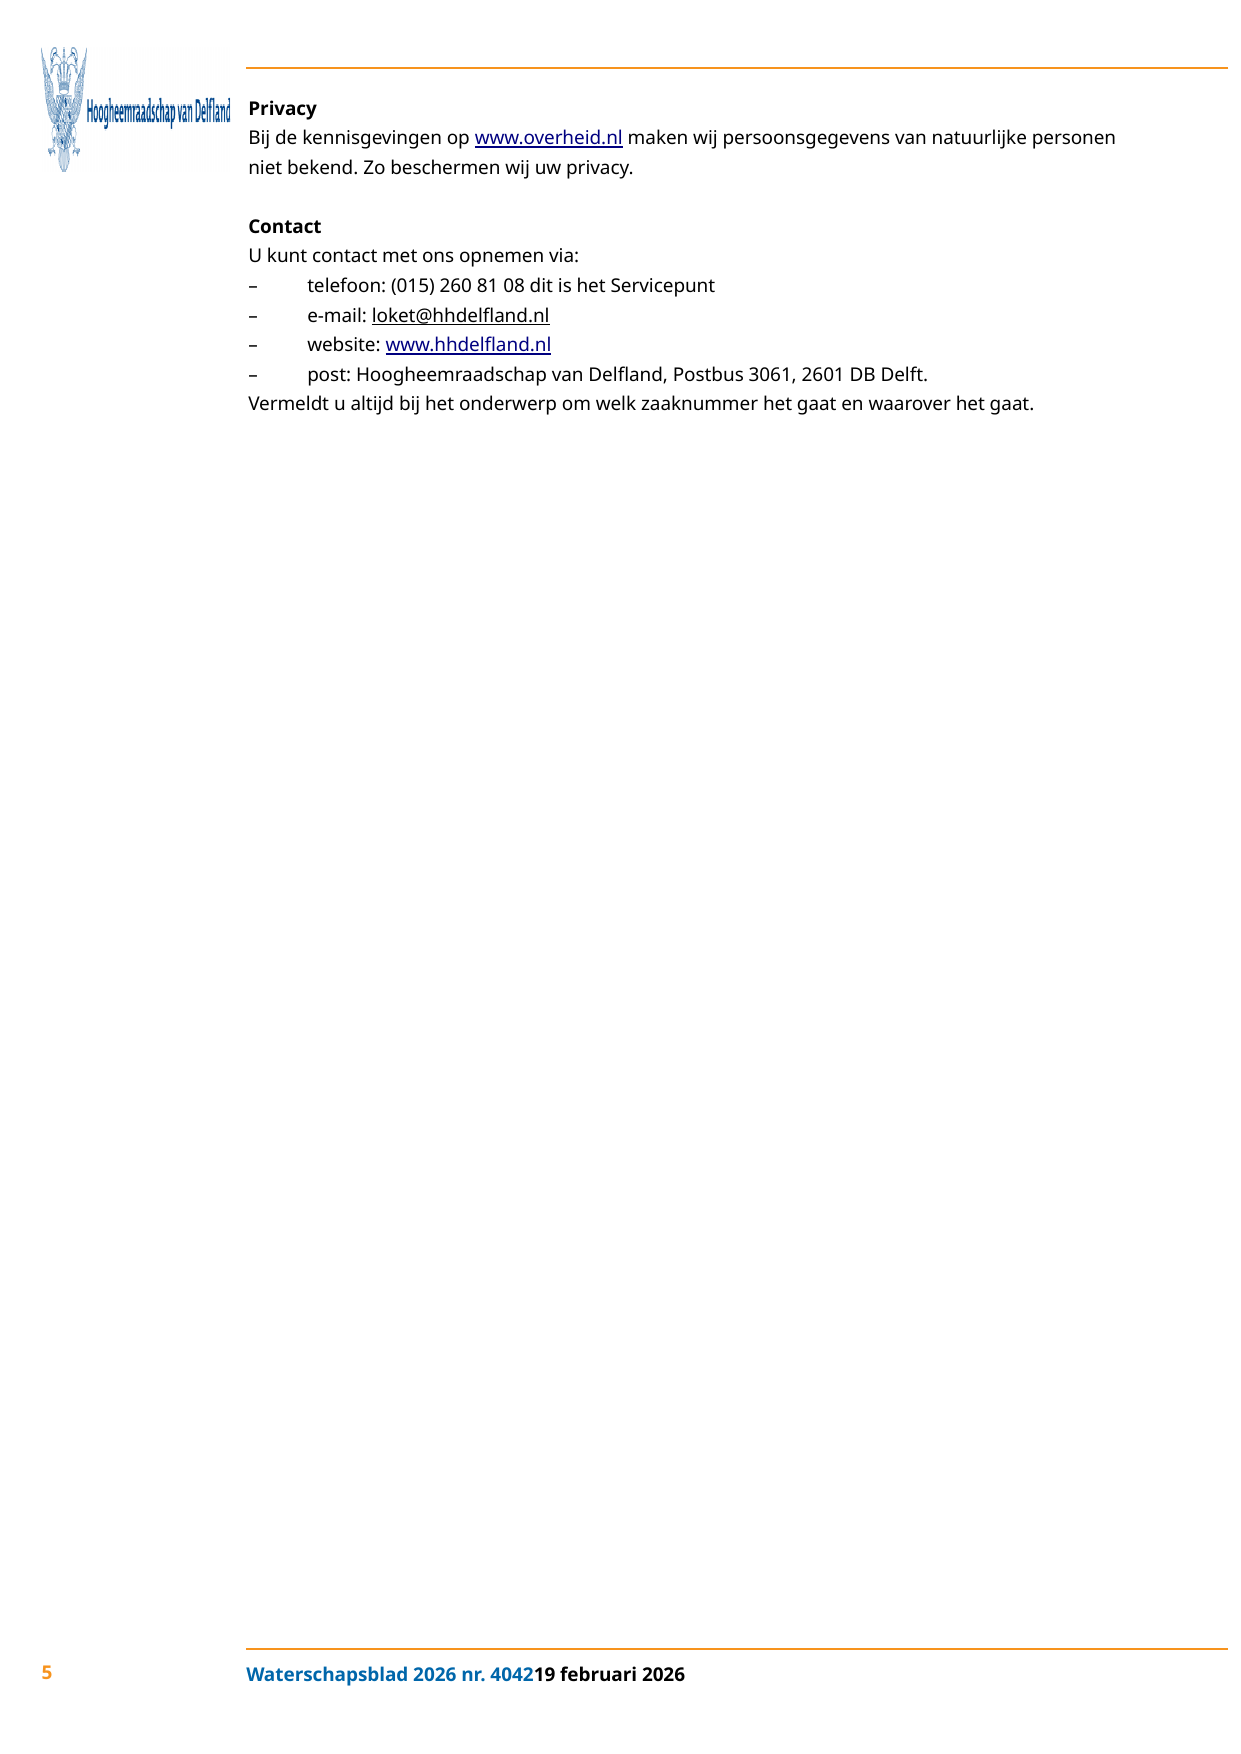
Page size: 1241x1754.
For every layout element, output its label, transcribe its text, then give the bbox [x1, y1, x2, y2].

list telefoon: (015) 260 81 08 dit is het Servicepunt [248, 272, 1152, 298]
text Privacy [248, 95, 1152, 121]
text Bij de kennisgevingen op www.overheid.nl maken wij persoonsgegevens van natuurlijke personen niet bekend. Zo beschermen wij uw privacy. [248, 124, 1152, 180]
text Vermeldt u altijd bij het onderwerp om welk zaaknummer het gaat en waarover het gaat. [248, 391, 1152, 416]
list post: Hoogheemraadschap van Delfland, Postbus 3061, 2601 DB Delft. [248, 361, 1152, 387]
text U kunt contact met ons opnemen via: [248, 243, 1152, 268]
text Contact [248, 213, 1152, 239]
list website: www.hhdelfland.nl [248, 331, 1152, 357]
list e-mail: loket@hhdelfland.nl [248, 302, 1152, 328]
picture [41, 47, 231, 172]
